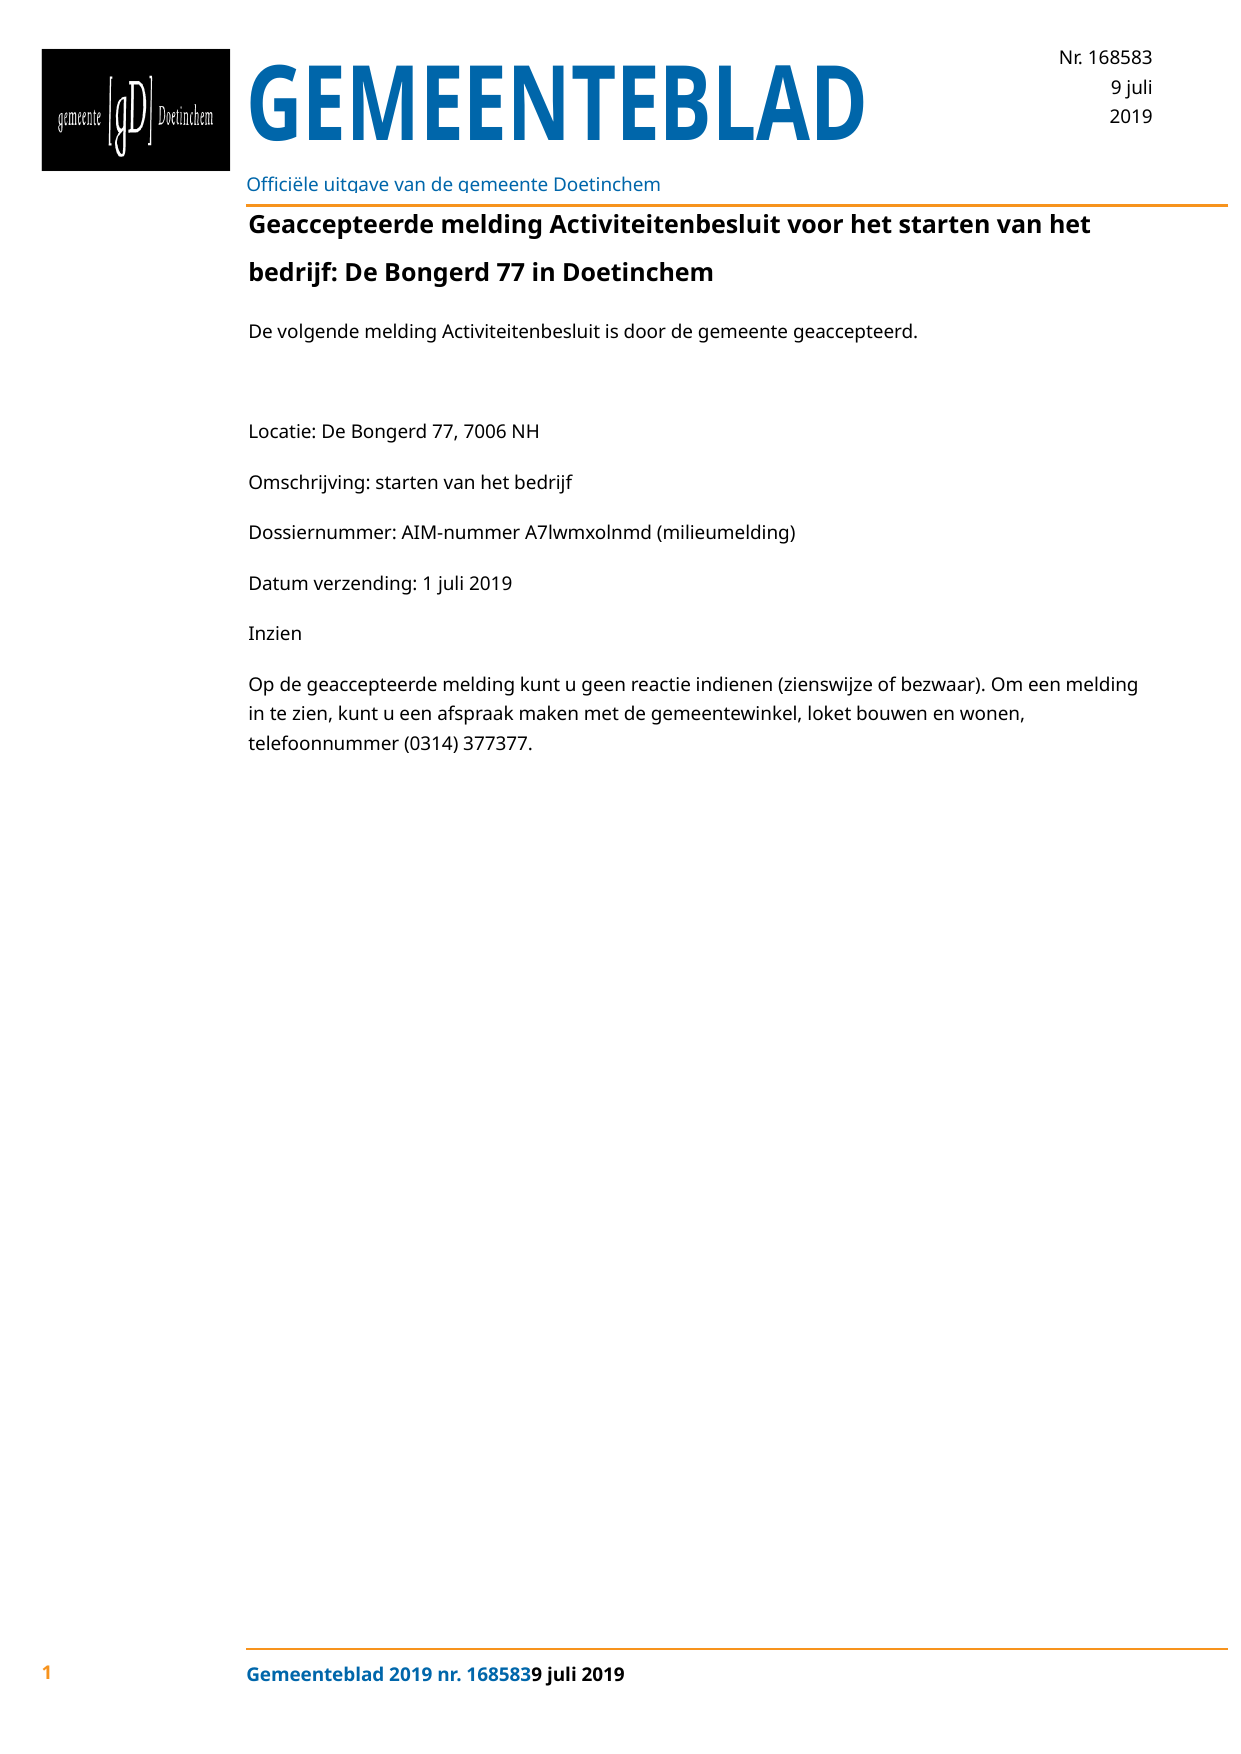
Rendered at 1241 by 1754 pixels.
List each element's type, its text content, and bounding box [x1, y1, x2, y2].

text Dossiernummer: AIM-nummer A7lwmxolnmd (milieumelding) [248, 519, 1152, 545]
text Omschrijving: starten van het bedrijf [248, 469, 1152, 495]
text Op de geaccepteerde melding kunt u geen reactie indienen (zienswijze of bezwaar). Om een melding in te zien, kunt u een afspraak maken met de gemeentewinkel, loket bouwen en wonen, telefoonnummer (0314) 377377. [248, 671, 1152, 756]
text Geaccepteerde melding Activiteitenbesluit voor het starten van het bedrijf: De Bongerd 77 in Doetinchem [248, 207, 1152, 288]
text Locatie: De Bongerd 77, 7006 NH [248, 419, 1152, 444]
text Datum verzending: 1 juli 2019 [248, 570, 1152, 596]
text Inzien [248, 620, 1152, 646]
text De volgende melding Activiteitenbesluit is door de gemeente geaccepteerd. [248, 318, 1152, 344]
picture [41, 47, 231, 172]
